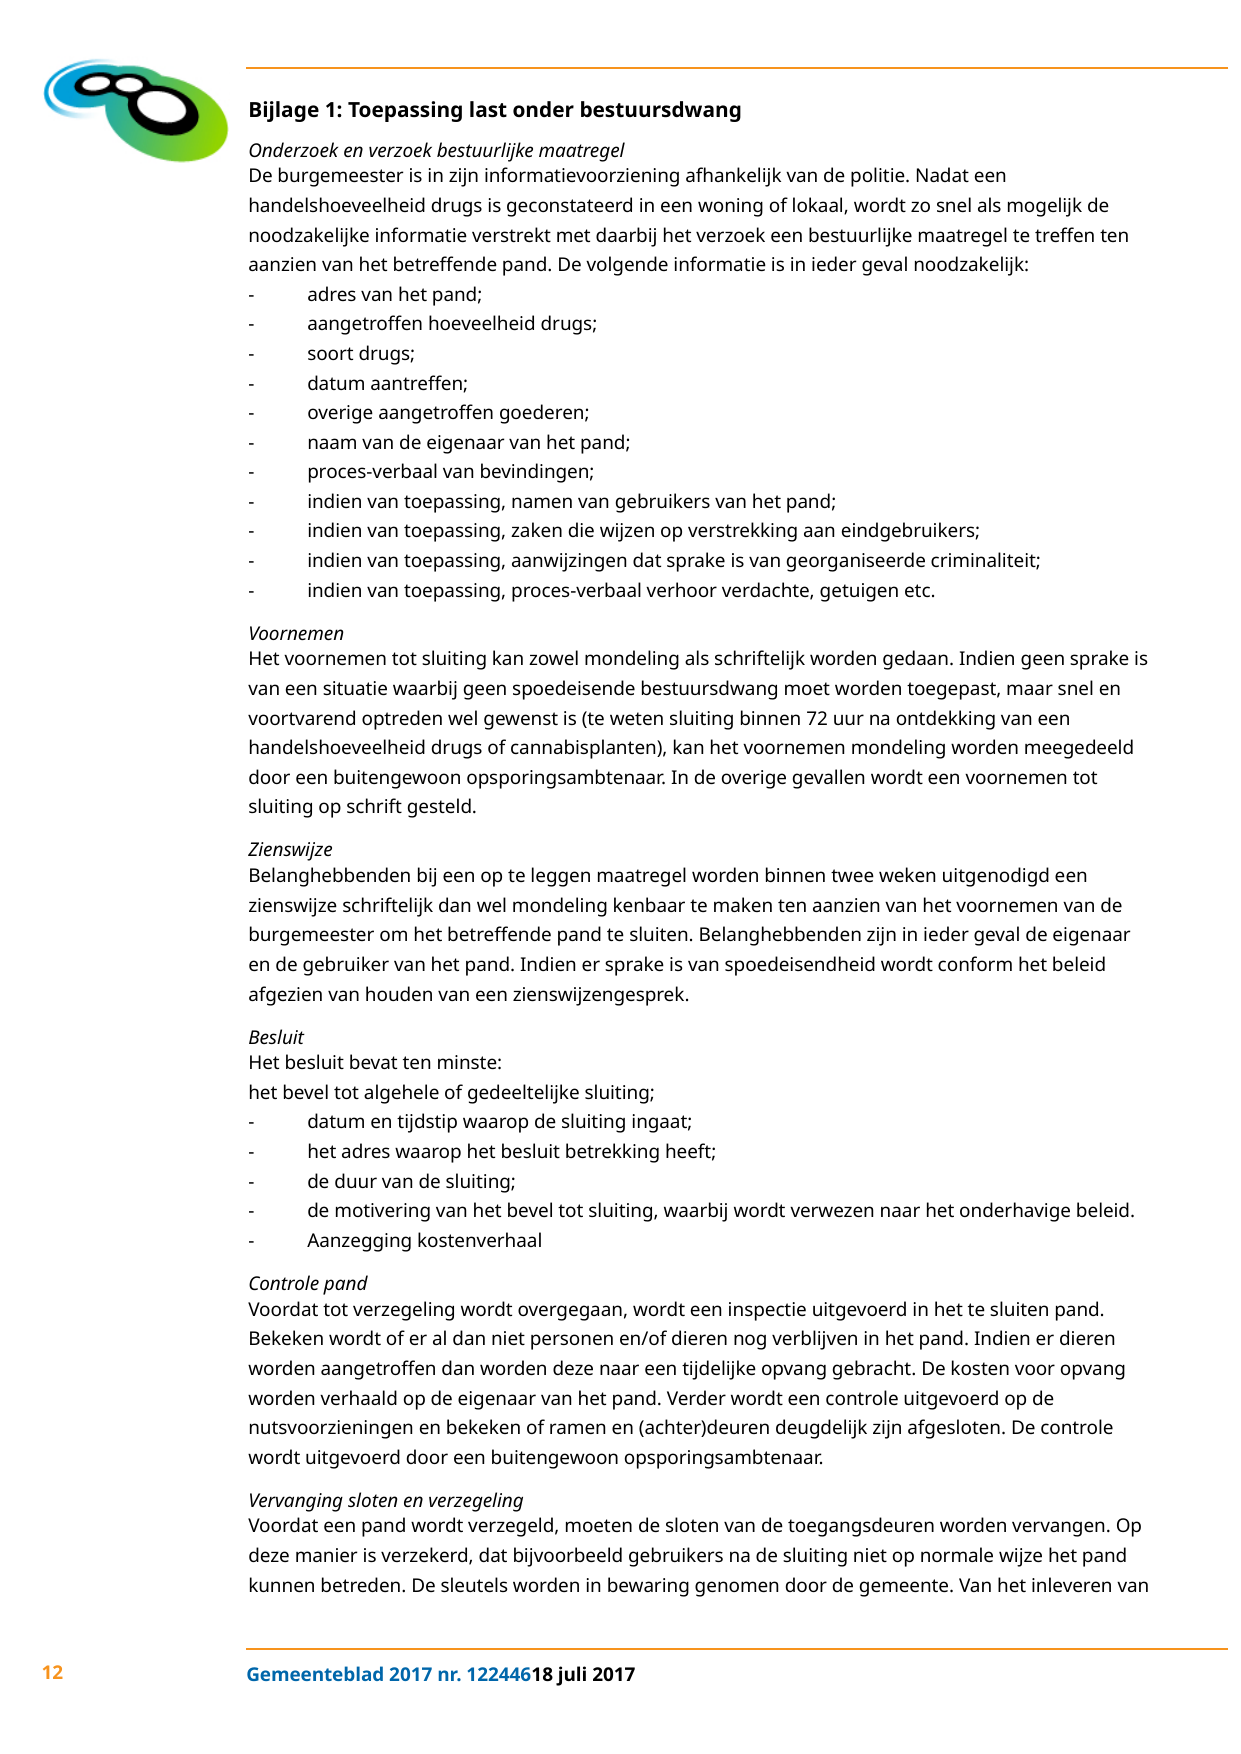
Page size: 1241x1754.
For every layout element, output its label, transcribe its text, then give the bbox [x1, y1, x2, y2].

list Aanzegging kostenverhaal [248, 1227, 1152, 1253]
list indien van toepassing, proces-verbaal verhoor verdachte, getuigen etc. [248, 577, 1152, 602]
text Voordat tot verzegeling wordt overgegaan, wordt een inspectie uitgevoerd in het te sluiten pand. [248, 1296, 1152, 1322]
text Het voornemen tot sluiting kan zowel mondeling als schriftelijk worden gedaan. Indien geen sprake is van een situatie waarbij geen spoedeisende bestuursdwang moet worden toegepast, maar snel en voortvarend optreden wel gewenst is (te weten sluiting binnen 72 uur na ontdekking van een handelshoeveelheid drugs of cannabisplanten), kan het voornemen mondeling worden meegedeeld door een buitengewoon opsporingsambtenaar. In de overige gevallen wordt een voornemen tot sluiting op schrift gesteld. [248, 646, 1152, 819]
text Zienswijze [248, 837, 1152, 862]
list naam van de eigenaar van het pand; [248, 429, 1152, 454]
list indien van toepassing, aanwijzingen dat sprake is van georganiseerde criminaliteit; [248, 547, 1152, 573]
list de duur van de sluiting; [248, 1168, 1152, 1194]
text Besluit [248, 1024, 1152, 1049]
text Onderzoek en verzoek bestuurlijke maatregel [248, 137, 1152, 163]
text Voornemen [248, 620, 1152, 646]
text Bekeken wordt of er al dan niet personen en/of dieren nog verblijven in het pand. Indien er dieren worden aangetroffen dan worden deze naar een tijdelijke opvang gebracht. De kosten voor opvang worden verhaald op de eigenaar van het pand. Verder wordt een controle uitgevoerd op de nutsvoorzieningen en bekeken of ramen en (achter)deuren deugdelijk zijn afgesloten. De controle wordt uitgevoerd door een buitengewoon opsporingsambtenaar. [248, 1326, 1152, 1469]
list de motivering van het bevel tot sluiting, waarbij wordt verwezen naar het onderhavige beleid. [248, 1197, 1152, 1223]
list overige aangetroffen goederen; [248, 399, 1152, 425]
text De burgemeester is in zijn informatievoorziening afhankelijk van de politie. Nadat een handelshoeveelheid drugs is geconstateerd in een woning of lokaal, wordt zo snel als mogelijk de noodzakelijke informatie verstrekt met daarbij het verzoek een bestuurlijke maatregel te treffen ten aanzien van het betreffende pand. De volgende informatie is in ieder geval noodzakelijk: [248, 163, 1152, 277]
list adres van het pand; [248, 281, 1152, 307]
list datum en tijdstip waarop de sluiting ingaat; [248, 1109, 1152, 1134]
text Het besluit bevat ten minste: [248, 1049, 1152, 1075]
list aangetroffen hoeveelheid drugs; [248, 311, 1152, 336]
text Voordat een pand wordt verzegeld, moeten de sloten van de toegangsdeuren worden vervangen. Op deze manier is verzekerd, dat bijvoorbeeld gebruikers na de sluiting niet op normale wijze het pand kunnen betreden. De sleutels worden in bewaring genomen door de gemeente. Van het inleveren van [248, 1513, 1152, 1598]
text het bevel tot algehele of gedeeltelijke sluiting; [248, 1079, 1152, 1105]
text Vervanging sloten en verzegeling [248, 1487, 1152, 1513]
list datum aantreffen; [248, 370, 1152, 395]
text Controle pand [248, 1270, 1152, 1296]
list het adres waarop het besluit betrekking heeft; [248, 1138, 1152, 1164]
list indien van toepassing, zaken die wijzen op verstrekking aan eindgebruikers; [248, 518, 1152, 543]
text Bijlage 1: Toepassing last onder bestuursdwang [248, 95, 1152, 123]
list proces-verbaal van bevindingen; [248, 458, 1152, 484]
list soort drugs; [248, 340, 1152, 366]
picture [41, 47, 231, 172]
list indien van toepassing, namen van gebruikers van het pand; [248, 488, 1152, 514]
text Belanghebbenden bij een op te leggen maatregel worden binnen twee weken uitgenodigd een zienswijze schriftelijk dan wel mondeling kenbaar te maken ten aanzien van het voornemen van de burgemeester om het betreffende pand te sluiten. Belanghebbenden zijn in ieder geval de eigenaar en de gebruiker van het pand. Indien er sprake is van spoedeisendheid wordt conform het beleid afgezien van houden van een zienswijzengesprek. [248, 862, 1152, 1006]
